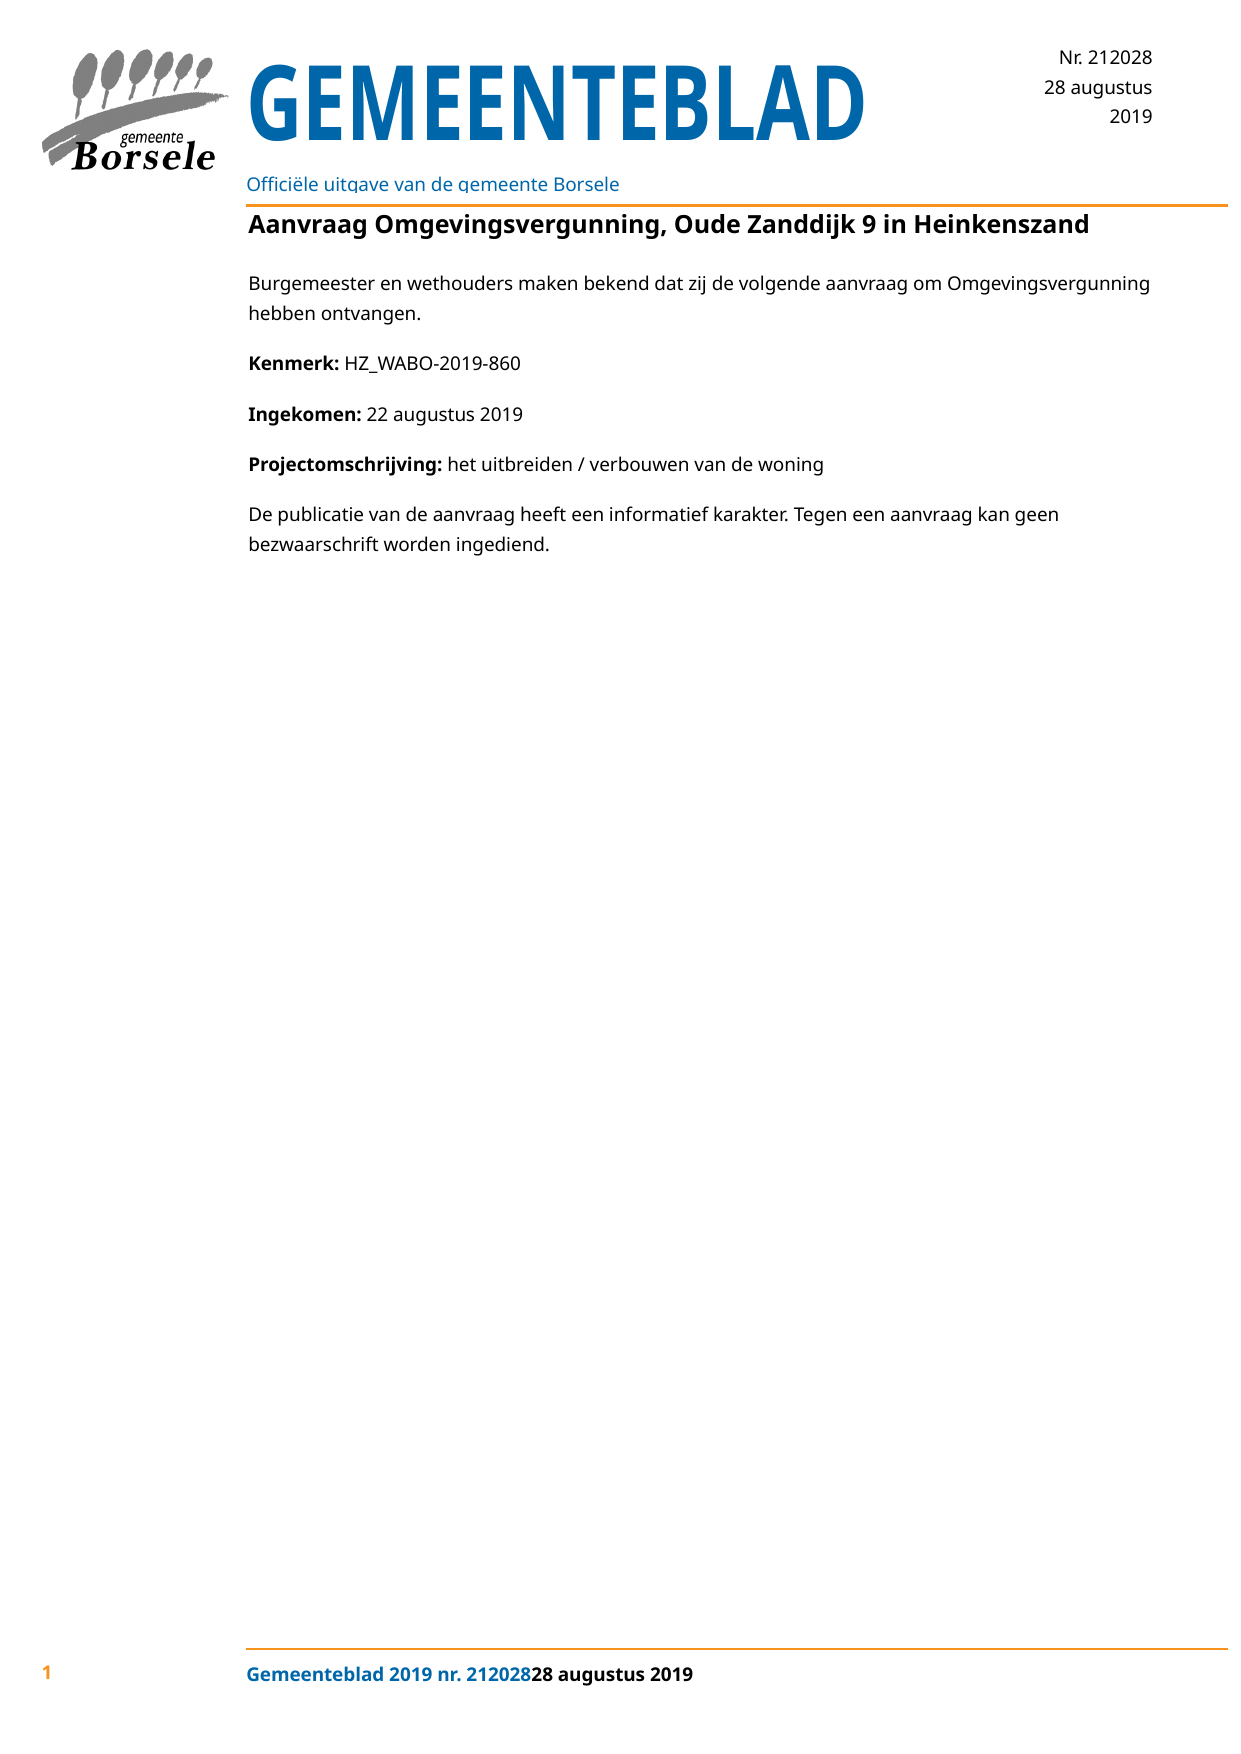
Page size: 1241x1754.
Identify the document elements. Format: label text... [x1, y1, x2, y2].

text Kenmerk: HZ_WABO-2019-860 [248, 350, 1152, 376]
text Aanvraag Omgevingsvergunning, Oude Zanddijk 9 in Heinkenszand [248, 207, 1152, 241]
text Burgemeester en wethouders maken bekend dat zij de volgende aanvraag om Omgevingsvergunning hebben ontvangen. [248, 270, 1152, 326]
text De publicatie van de aanvraag heeft een informatief karakter. Tegen een aanvraag kan geen bezwaarschrift worden ingediend. [248, 502, 1152, 557]
text Projectomschrijving: het uitbreiden / verbouwen van de woning [248, 451, 1152, 477]
text Ingekomen: 22 augustus 2019 [248, 401, 1152, 426]
picture [41, 47, 231, 172]
